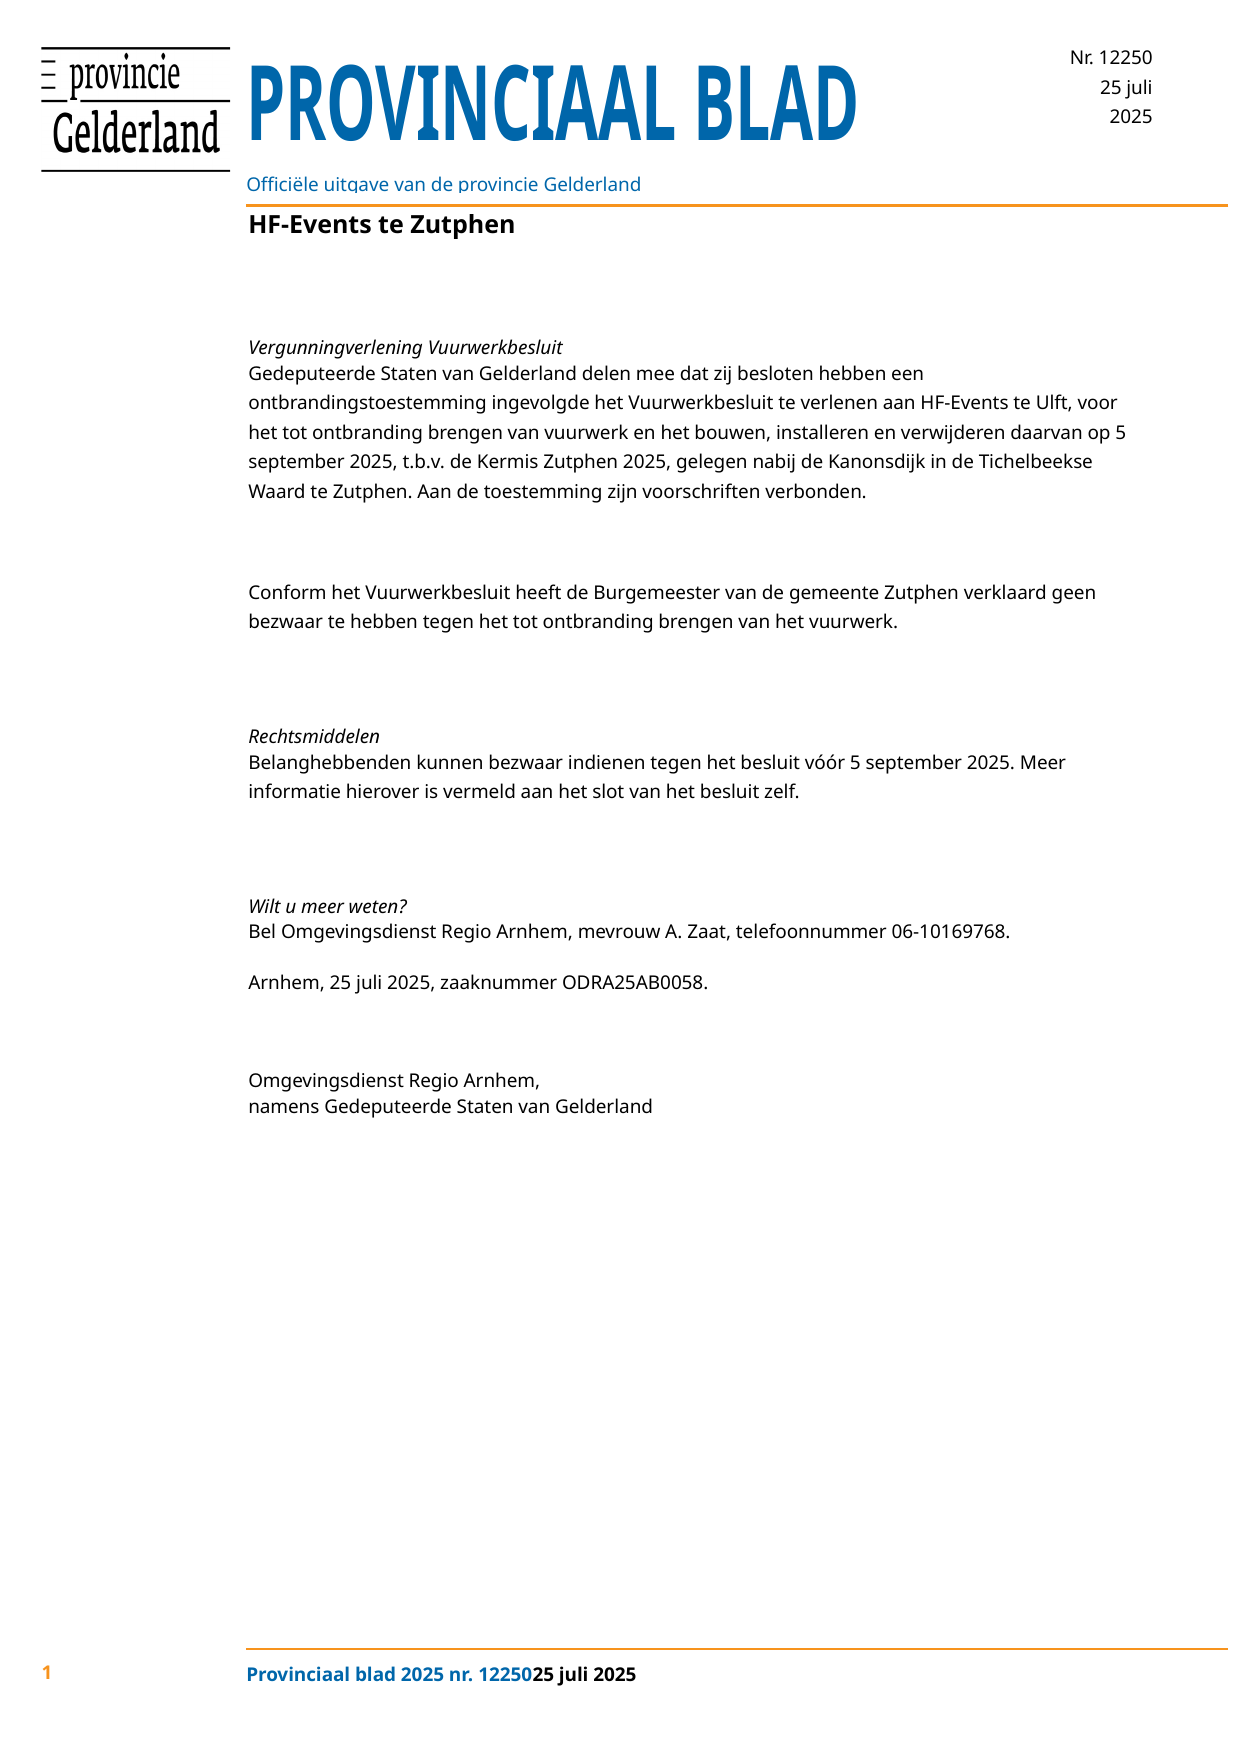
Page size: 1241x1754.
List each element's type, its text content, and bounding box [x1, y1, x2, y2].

text Bel Omgevingsdienst Regio Arnhem, mevrouw A. Zaat, telefoonnummer 06-10169768. [248, 918, 1152, 944]
text Conform het Vuurwerkbesluit heeft de Burgemeester van de gemeente Zutphen verklaard geen bezwaar te hebben tegen het tot ontbranding brengen van het vuurwerk. [248, 579, 1152, 634]
text Rechtsmiddelen [248, 723, 1152, 749]
text Omgevingsdienst Regio Arnhem, [248, 1067, 1152, 1093]
text namens Gedeputeerde Staten van Gelderland [248, 1093, 1152, 1119]
text Vergunningverlening Vuurwerkbesluit [248, 334, 1152, 360]
text Arnhem, 25 juli 2025, zaaknummer ODRA25AB0058. [248, 969, 1152, 995]
text Gedeputeerde Staten van Gelderland delen mee dat zij besloten hebben een ontbrandingstoestemming ingevolgde het Vuurwerkbesluit te verlenen aan HF-Events te Ulft, voor het tot ontbranding brengen van vuurwerk en het bouwen, installeren en verwijderen daarvan op 5 september 2025, t.b.v. de Kermis Zutphen 2025, gelegen nabij de Kanonsdijk in de Tichelbeekse Waard te Zutphen. Aan de toestemming zijn voorschriften verbonden. [248, 360, 1152, 504]
text Wilt u meer weten? [248, 893, 1152, 918]
picture [41, 47, 231, 172]
text HF-Events te Zutphen [248, 207, 1152, 241]
text Belanghebbenden kunnen bezwaar indienen tegen het besluit vóór 5 september 2025. Meer informatie hierover is vermeld aan het slot van het besluit zelf. [248, 749, 1152, 804]
